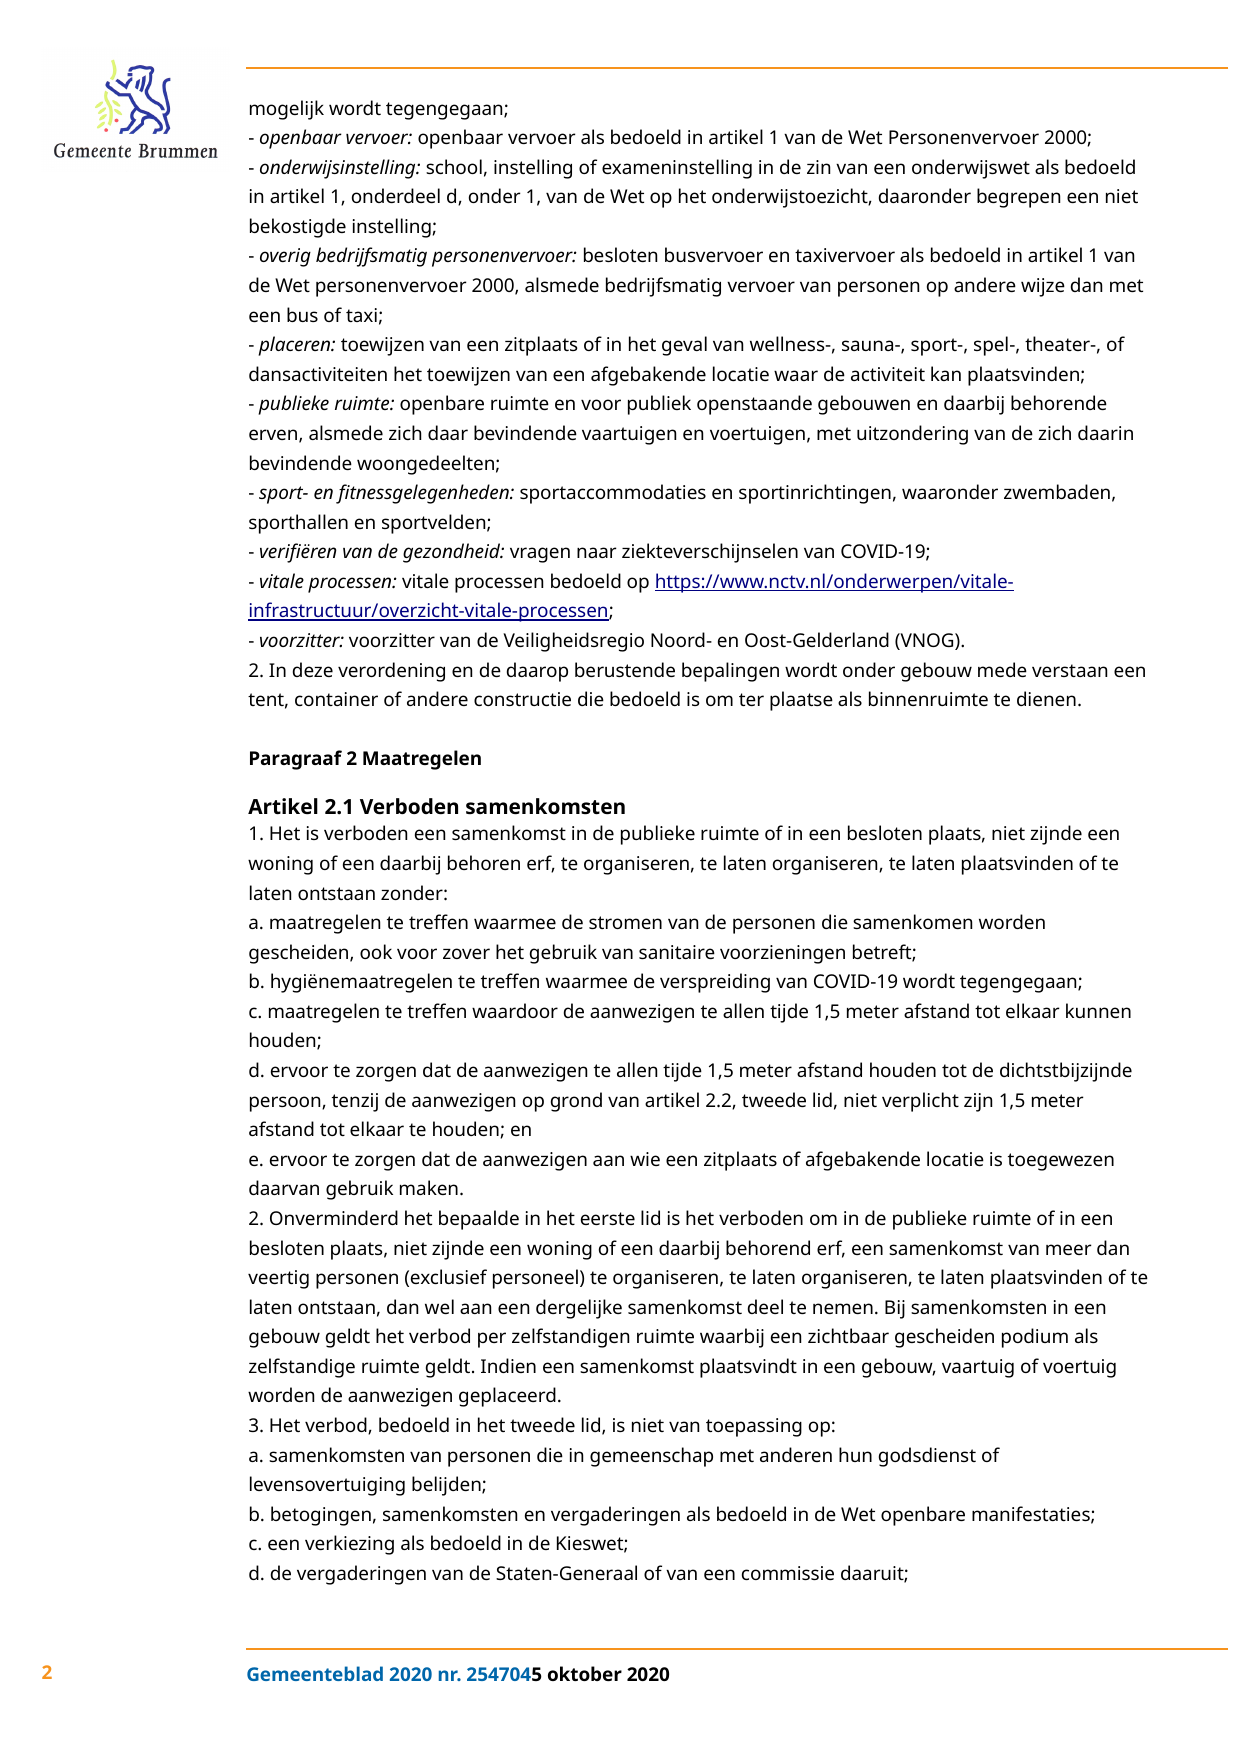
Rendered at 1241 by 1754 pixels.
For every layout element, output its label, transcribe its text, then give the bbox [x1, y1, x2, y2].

text Paragraaf 2 Maatregelen [248, 746, 1152, 771]
text a. samenkomsten van personen die in gemeenschap met anderen hun godsdienst of levensovertuiging belijden; [248, 1442, 1152, 1497]
text - placeren: toewijzen van een zitplaats of in het geval van wellness-, sauna-, sport-, spel-, theater-, of dansactiviteiten het toewijzen van een afgebakende locatie waar de activiteit kan plaatsvinden; [248, 331, 1152, 387]
text - verifiëren van de gezondheid: vragen naar ziekteverschijnselen van COVID-19; [248, 538, 1152, 564]
text - onderwijsinstelling: school, instelling of exameninstelling in de zin van een onderwijswet als bedoeld in artikel 1, onderdeel d, onder 1, van de Wet op het onderwijstoezicht, daaronder begrepen een niet bekostigde instelling; [248, 154, 1152, 239]
text c. een verkiezing als bedoeld in de Kieswet; [248, 1531, 1152, 1556]
text - voorzitter: voorzitter van de Veiligheidsregio Noord- en Oost-Gelderland (VNOG). [248, 627, 1152, 653]
text d. de vergaderingen van de Staten-Generaal of van een commissie daaruit; [248, 1560, 1152, 1586]
text mogelijk wordt tegengegaan; [248, 95, 1152, 121]
text 2. Onverminderd het bepaalde in het eerste lid is het verboden om in de publieke ruimte of in een besloten plaats, niet zijnde een woning of een daarbij behorend erf, een samenkomst van meer dan veertig personen (exclusief personeel) te organiseren, te laten organiseren, te laten plaatsvinden of te laten ontstaan, dan wel aan een dergelijke samenkomst deel te nemen. Bij samenkomsten in een gebouw geldt het verbod per zelfstandigen ruimte waarbij een zichtbaar gescheiden podium als zelfstandige ruimte geldt. Indien een samenkomst plaatsvindt in een gebouw, vaartuig of voertuig worden de aanwezigen geplaceerd. [248, 1205, 1152, 1408]
text - sport- en fitnessgelegenheden: sportaccommodaties en sportinrichtingen, waaronder zwembaden, sporthallen en sportvelden; [248, 479, 1152, 535]
text Artikel 2.1 Verboden samenkomsten [248, 792, 1152, 821]
text 1. Het is verboden een samenkomst in de publieke ruimte of in een besloten plaats, niet zijnde een woning of een daarbij behoren erf, te organiseren, te laten organiseren, te laten plaatsvinden of te laten ontstaan zonder: [248, 821, 1152, 906]
text - openbaar vervoer: openbaar vervoer als bedoeld in artikel 1 van de Wet Personenvervoer 2000; [248, 124, 1152, 150]
text - vitale processen: vitale processen bedoeld op https://www.nctv.nl/onderwerpen/vitale-infrastructuur/overzicht-vitale-processen; [248, 568, 1152, 623]
text 2. In deze verordening en de daarop berustende bepalingen wordt onder gebouw mede verstaan een tent, container of andere constructie die bedoeld is om ter plaatse als binnenruimte te dienen. [248, 657, 1152, 712]
text 3. Het verbod, bedoeld in het tweede lid, is niet van toepassing op: [248, 1412, 1152, 1438]
text - publieke ruimte: openbare ruimte en voor publiek openstaande gebouwen en daarbij behorende erven, alsmede zich daar bevindende vaartuigen en voertuigen, met uitzondering van de zich daarin bevindende woongedeelten; [248, 391, 1152, 476]
text a. maatregelen te treffen waarmee de stromen van de personen die samenkomen worden gescheiden, ook voor zover het gebruik van sanitaire voorzieningen betreft; [248, 909, 1152, 965]
text c. maatregelen te treffen waardoor de aanwezigen te allen tijde 1,5 meter afstand tot elkaar kunnen houden; [248, 998, 1152, 1053]
text e. ervoor te zorgen dat de aanwezigen aan wie een zitplaats of afgebakende locatie is toegewezen daarvan gebruik maken. [248, 1146, 1152, 1201]
text b. hygiënemaatregelen te treffen waarmee de verspreiding van COVID-19 wordt tegengegaan; [248, 968, 1152, 994]
text d. ervoor te zorgen dat de aanwezigen te allen tijde 1,5 meter afstand houden tot de dichtstbijzijnde persoon, tenzij de aanwezigen op grond van artikel 2.2, tweede lid, niet verplicht zijn 1,5 meter afstand tot elkaar te houden; en [248, 1057, 1152, 1142]
text - overig bedrijfsmatig personenvervoer: besloten busvervoer en taxivervoer als bedoeld in artikel 1 van de Wet personenvervoer 2000, alsmede bedrijfsmatig vervoer van personen op andere wijze dan met een bus of taxi; [248, 243, 1152, 328]
picture [41, 47, 231, 172]
text b. betogingen, samenkomsten en vergaderingen als bedoeld in de Wet openbare manifestaties; [248, 1501, 1152, 1527]
